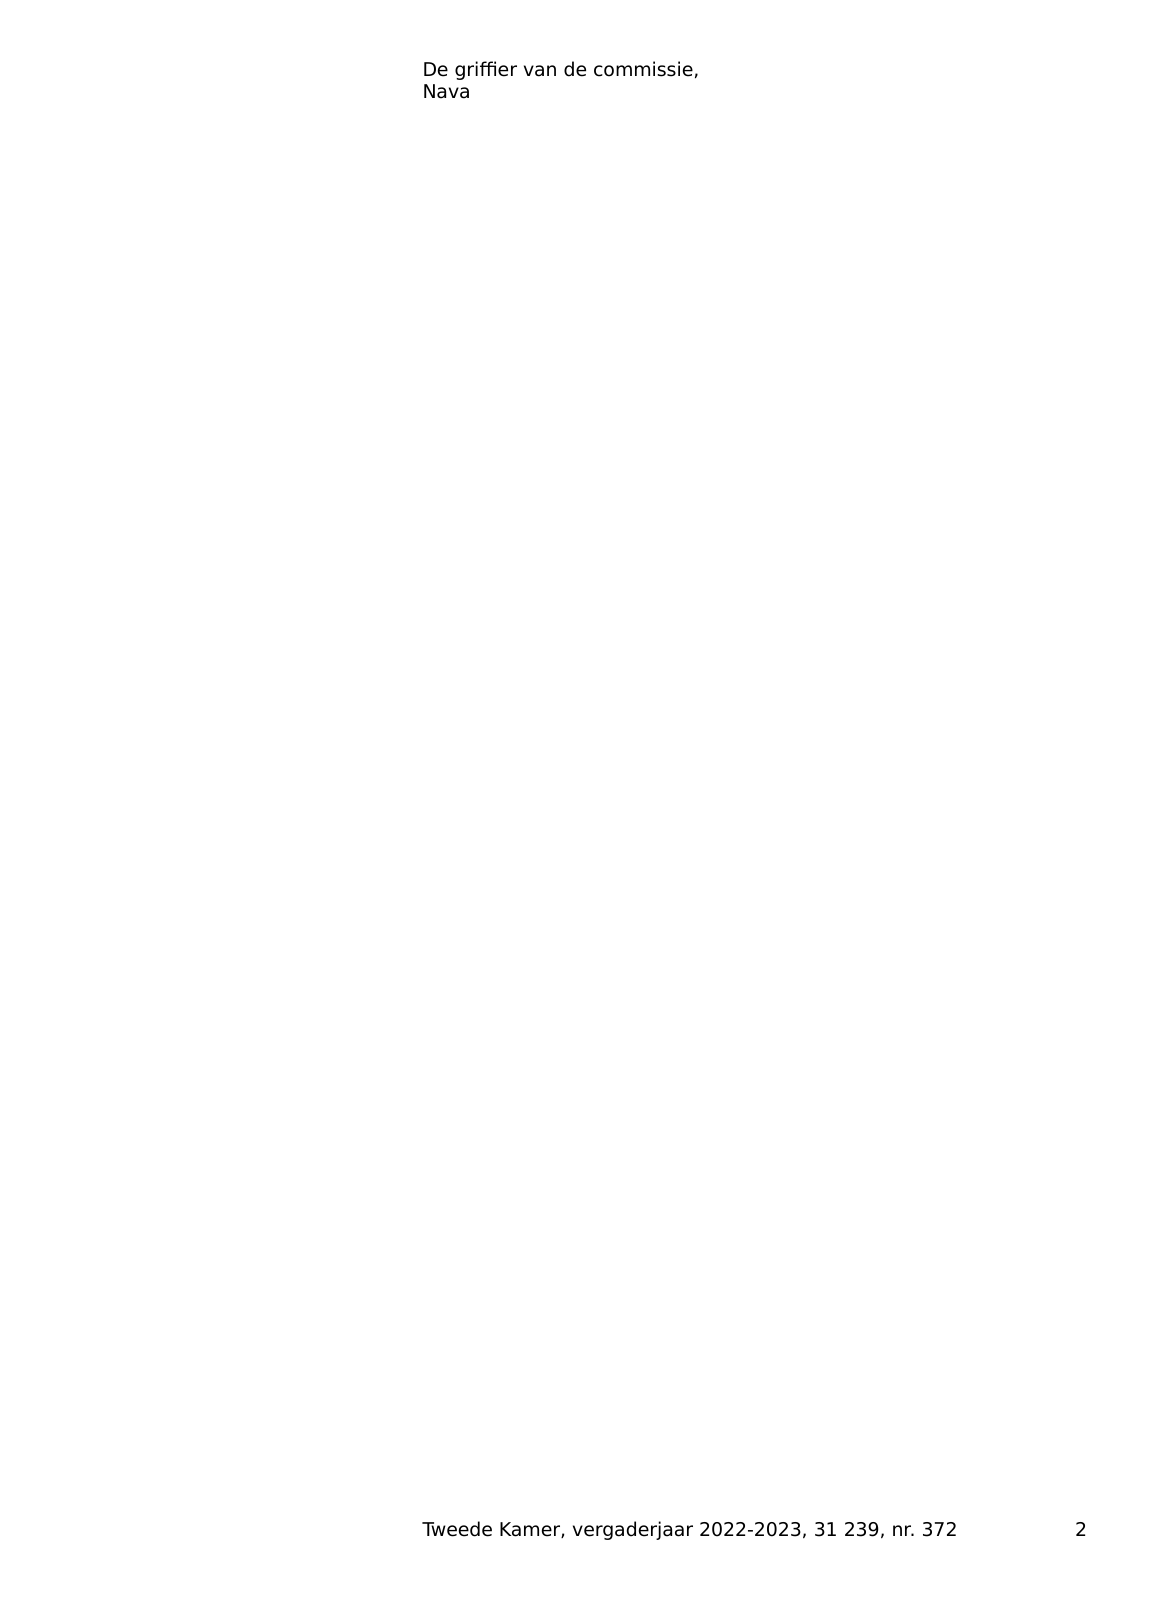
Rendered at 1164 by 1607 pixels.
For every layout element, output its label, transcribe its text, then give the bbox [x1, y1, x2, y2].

text De griffier van de commissie, Nava [422, 59, 1087, 103]
